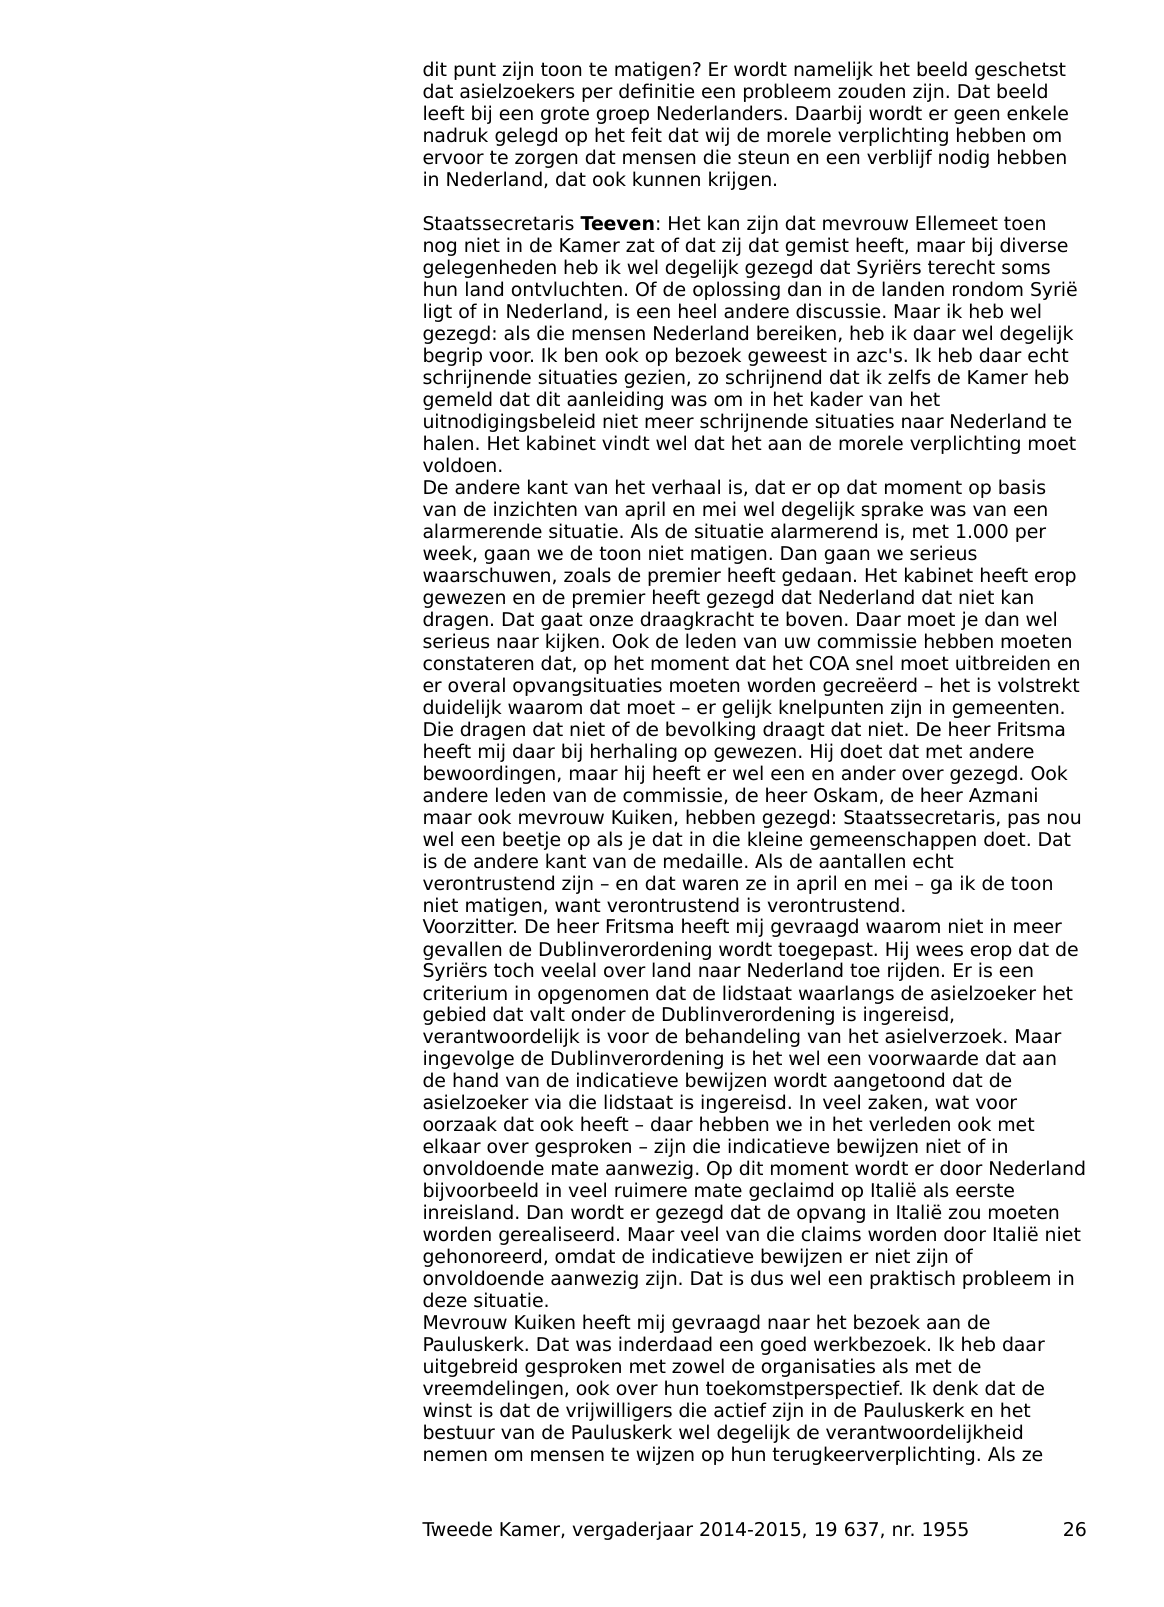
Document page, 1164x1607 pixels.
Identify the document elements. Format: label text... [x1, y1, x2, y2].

text Staatssecretaris Teeven: Het kan zijn dat mevrouw Ellemeet toen nog niet in de Kamer zat of dat zij dat gemist heeft, maar bij diverse gelegenheden heb ik wel degelijk gezegd dat Syriërs terecht soms hun land ontvluchten. Of de oplossing dan in de landen rondom Syrië ligt of in Nederland, is een heel andere discussie. Maar ik heb wel gezegd: als die mensen Nederland bereiken, heb ik daar wel degelijk begrip voor. Ik ben ook op bezoek geweest in azc's. Ik heb daar echt schrijnende situaties gezien, zo schrijnend dat ik zelfs de Kamer heb gemeld dat dit aanleiding was om in het kader van het uitnodigingsbeleid niet meer schrijnende situaties naar Nederland te halen. Het kabinet vindt wel dat het aan de morele verplichting moet voldoen. [422, 213, 1087, 477]
text Voorzitter. De heer Fritsma heeft mij gevraagd waarom niet in meer gevallen de Dublinverordening wordt toegepast. Hij wees erop dat de Syriërs toch veelal over land naar Nederland toe rijden. Er is een criterium in opgenomen dat de lidstaat waarlangs de asielzoeker het gebied dat valt onder de Dublinverordening is ingereisd, verantwoordelijk is voor de behandeling van het asielverzoek. Maar ingevolge de Dublinverordening is het wel een voorwaarde dat aan de hand van de indicatieve bewijzen wordt aangetoond dat de asielzoeker via die lidstaat is ingereisd. In veel zaken, wat voor oorzaak dat ook heeft – daar hebben we in het verleden ook met elkaar over gesproken – zijn die indicatieve bewijzen niet of in onvoldoende mate aanwezig. Op dit moment wordt er door Nederland bijvoorbeeld in veel ruimere mate geclaimd op Italië als eerste inreisland. Dan wordt er gezegd dat de opvang in Italië zou moeten worden gerealiseerd. Maar veel van die claims worden door Italië niet gehonoreerd, omdat de indicatieve bewijzen er niet zijn of onvoldoende aanwezig zijn. Dat is dus wel een praktisch probleem in deze situatie. [422, 916, 1087, 1312]
text De andere kant van het verhaal is, dat er op dat moment op basis van de inzichten van april en mei wel degelijk sprake was van een alarmerende situatie. Als de situatie alarmerend is, met 1.000 per week, gaan we de toon niet matigen. Dan gaan we serieus waarschuwen, zoals de premier heeft gedaan. Het kabinet heeft erop gewezen en de premier heeft gezegd dat Nederland dat niet kan dragen. Dat gaat onze draagkracht te boven. Daar moet je dan wel serieus naar kijken. Ook de leden van uw commissie hebben moeten constateren dat, op het moment dat het COA snel moet uitbreiden en er overal opvangsituaties moeten worden gecreëerd – het is volstrekt duidelijk waarom dat moet – er gelijk knelpunten zijn in gemeenten. Die dragen dat niet of de bevolking draagt dat niet. De heer Fritsma heeft mij daar bij herhaling op gewezen. Hij doet dat met andere bewoordingen, maar hij heeft er wel een en ander over gezegd. Ook andere leden van de commissie, de heer Oskam, de heer Azmani maar ook mevrouw Kuiken, hebben gezegd: Staatssecretaris, pas nou wel een beetje op als je dat in die kleine gemeenschappen doet. Dat is de andere kant van de medaille. Als de aantallen echt verontrustend zijn – en dat waren ze in april en mei – ga ik de toon niet matigen, want verontrustend is verontrustend. [422, 477, 1087, 916]
text Mevrouw Kuiken heeft mij gevraagd naar het bezoek aan de Pauluskerk. Dat was inderdaad een goed werkbezoek. Ik heb daar uitgebreid gesproken met zowel de organisaties als met de vreemdelingen, ook over hun toekomstperspectief. Ik denk dat de winst is dat de vrijwilligers die actief zijn in de Pauluskerk en het bestuur van de Pauluskerk wel degelijk de verantwoordelijkheid nemen om mensen te wijzen op hun terugkeerverplichting. Als ze [422, 1312, 1087, 1466]
text dit punt zijn toon te matigen? Er wordt namelijk het beeld geschetst dat asielzoekers per definitie een probleem zouden zijn. Dat beeld leeft bij een grote groep Nederlanders. Daarbij wordt er geen enkele nadruk gelegd op het feit dat wij de morele verplichting hebben om ervoor te zorgen dat mensen die steun en een verblijf nodig hebben in Nederland, dat ook kunnen krijgen. [422, 59, 1087, 191]
